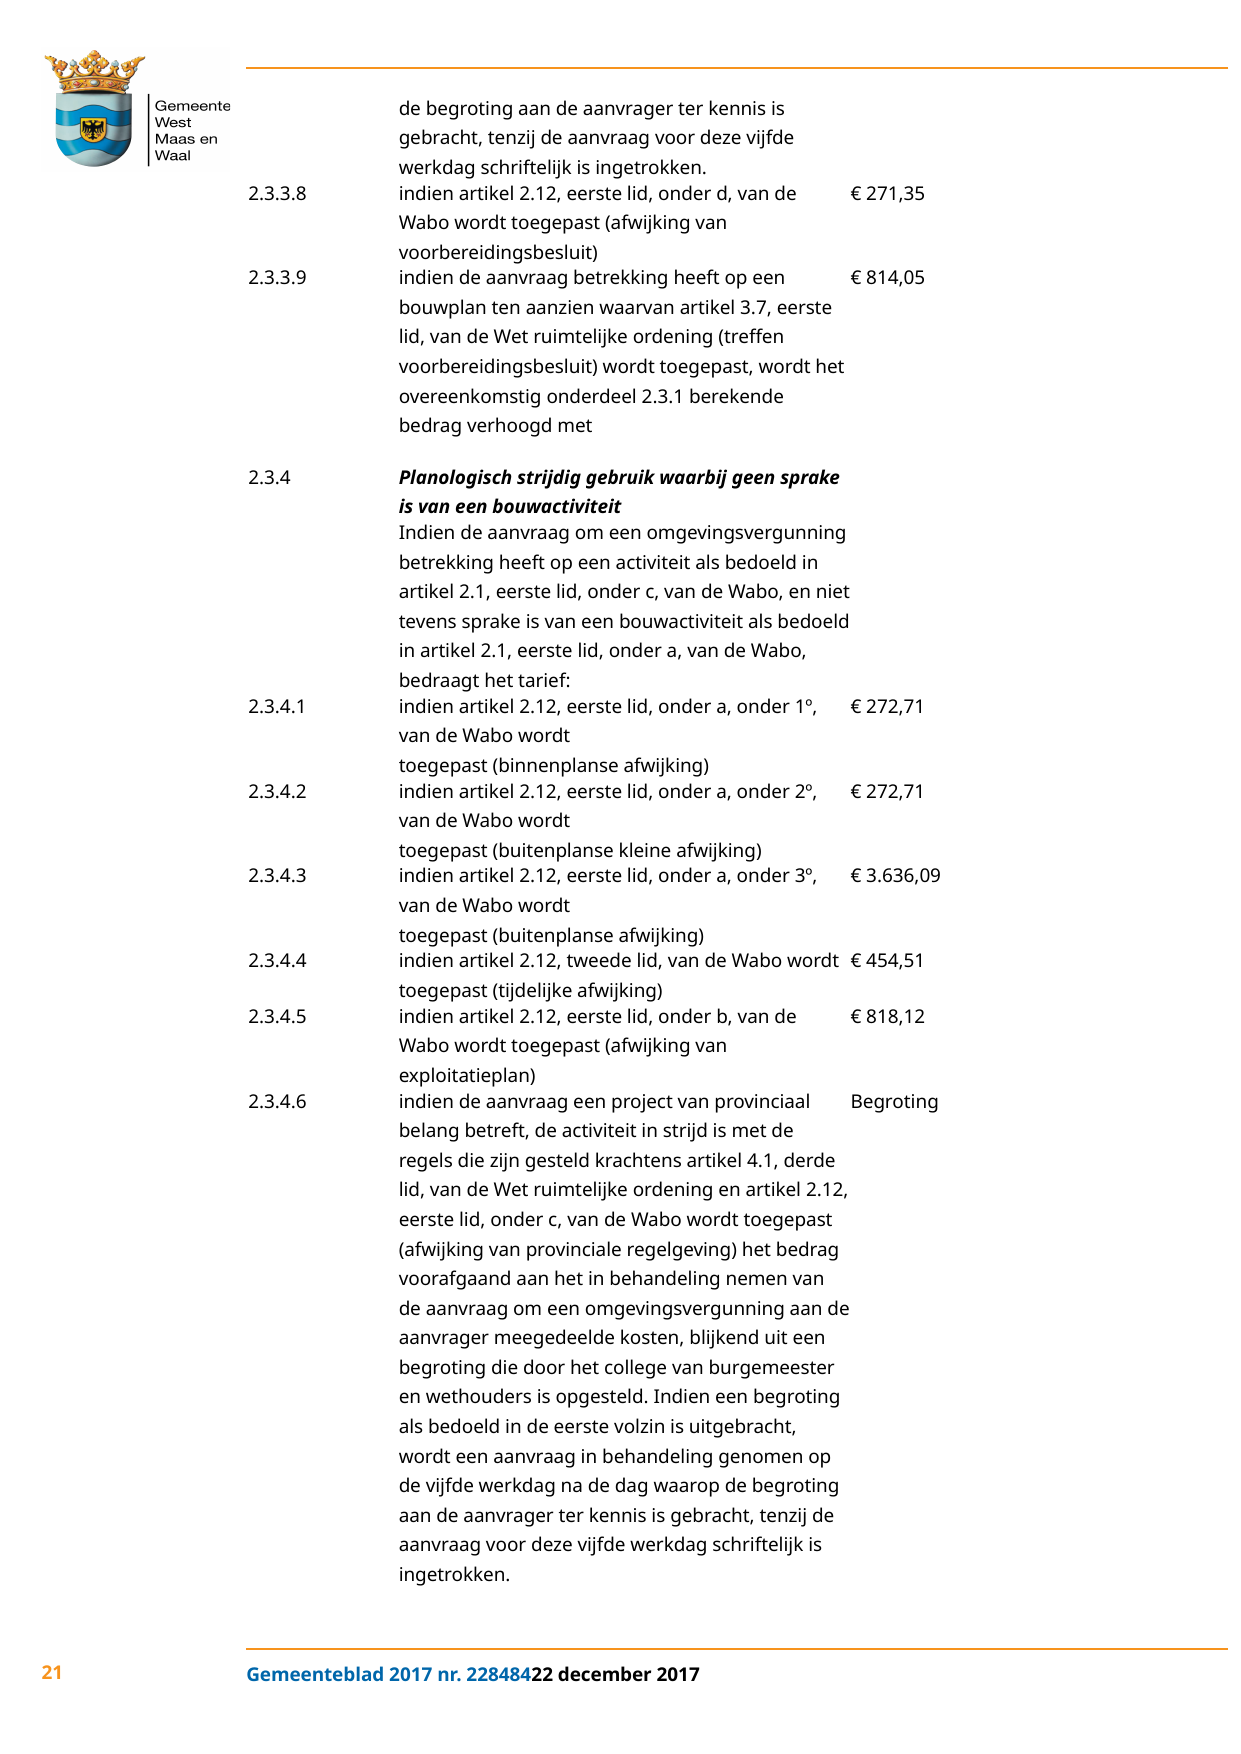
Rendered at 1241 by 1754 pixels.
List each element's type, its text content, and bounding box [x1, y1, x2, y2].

table_cell indien artikel 2.12, eerste lid, onder a, onder 1º, van de Wabo wordt toegepast (binnenplanse afwijking) [399, 693, 850, 778]
table_cell [850, 519, 1152, 693]
table_cell € 818,12 [850, 1003, 1152, 1088]
table_cell 2.3.4.6 [248, 1088, 398, 1587]
table_cell Begroting [850, 1088, 1152, 1587]
table_cell indien artikel 2.12, eerste lid, onder d, van de Wabo wordt toegepast (afwijking van voorbereidingsbesluit) [399, 180, 850, 264]
table_cell € 272,71 [850, 693, 1152, 778]
table_cell € 272,71 [850, 778, 1152, 863]
table_cell indien artikel 2.12, eerste lid, onder b, van de Wabo wordt toegepast (afwijking van exploitatieplan) [399, 1003, 850, 1088]
table_cell 2.3.3.8 [248, 180, 398, 264]
table_cell Planologisch strijdig gebruik waarbij geen sprake is van een bouwactiviteit [399, 464, 850, 519]
table_cell indien artikel 2.12, tweede lid, van de Wabo wordt toegepast (tijdelijke afwijking) [399, 948, 850, 1003]
picture [41, 47, 231, 172]
table_cell [248, 438, 398, 464]
table_cell € 814,05 [850, 265, 1152, 438]
table_cell indien artikel 2.12, eerste lid, onder a, onder 2º, van de Wabo wordt toegepast (buitenplanse kleine afwijking) [399, 778, 850, 863]
table_cell 2.3.4.4 [248, 948, 398, 1003]
table_cell [850, 464, 1152, 519]
table_cell € 454,51 [850, 948, 1152, 1003]
table_cell € 3.636,09 [850, 863, 1152, 948]
table_cell indien de aanvraag een project van provinciaal belang betreft, de activiteit in strijd is met de regels die zijn gesteld krachtens artikel 4.1, derde lid, van de Wet ruimtelijke ordening en artikel 2.12, eerste lid, onder c, van de Wabo wordt toegepast (afwijking van provinciale regelgeving) het bedrag voorafgaand aan het in behandeling nemen van de aanvraag om een omgevingsvergunning aan de aanvrager meegedeelde kosten, blijkend uit een begroting die door het college van burgemeester en wethouders is opgesteld. Indien een begroting als bedoeld in de eerste volzin is uitgebracht, wordt een aanvraag in behandeling genomen op de vijfde werkdag na de dag waarop de begroting aan de aanvrager ter kennis is gebracht, tenzij de aanvraag voor deze vijfde werkdag schriftelijk is ingetrokken. [399, 1088, 850, 1587]
table_cell 2.3.4.5 [248, 1003, 398, 1088]
table_cell 2.3.4 [248, 464, 398, 519]
table_cell 2.3.4.3 [248, 863, 398, 948]
table_cell 2.3.3.9 [248, 265, 398, 438]
table_cell de begroting aan de aanvrager ter kennis is gebracht, tenzij de aanvraag voor deze vijfde werkdag schriftelijk is ingetrokken. [399, 95, 850, 180]
table_cell [850, 95, 1152, 180]
table_cell [399, 438, 850, 464]
table_cell indien artikel 2.12, eerste lid, onder a, onder 3º, van de Wabo wordt toegepast (buitenplanse afwijking) [399, 863, 850, 948]
table_cell 2.3.4.2 [248, 778, 398, 863]
table_cell 2.3.4.1 [248, 693, 398, 778]
table_cell € 271,35 [850, 180, 1152, 264]
table_cell [850, 438, 1152, 464]
table_cell Indien de aanvraag om een omgevingsvergunning betrekking heeft op een activiteit als bedoeld in artikel 2.1, eerste lid, onder c, van de Wabo, en niet tevens sprake is van een bouwactiviteit als bedoeld in artikel 2.1, eerste lid, onder a, van de Wabo, bedraagt het tarief: [399, 519, 850, 693]
table_cell [248, 95, 398, 180]
table_cell [248, 519, 398, 693]
table_cell indien de aanvraag betrekking heeft op een bouwplan ten aanzien waarvan artikel 3.7, eerste lid, van de Wet ruimtelijke ordening (treffen voorbereidingsbesluit) wordt toegepast, wordt het overeenkomstig onderdeel 2.3.1 berekende bedrag verhoogd met [399, 265, 850, 438]
